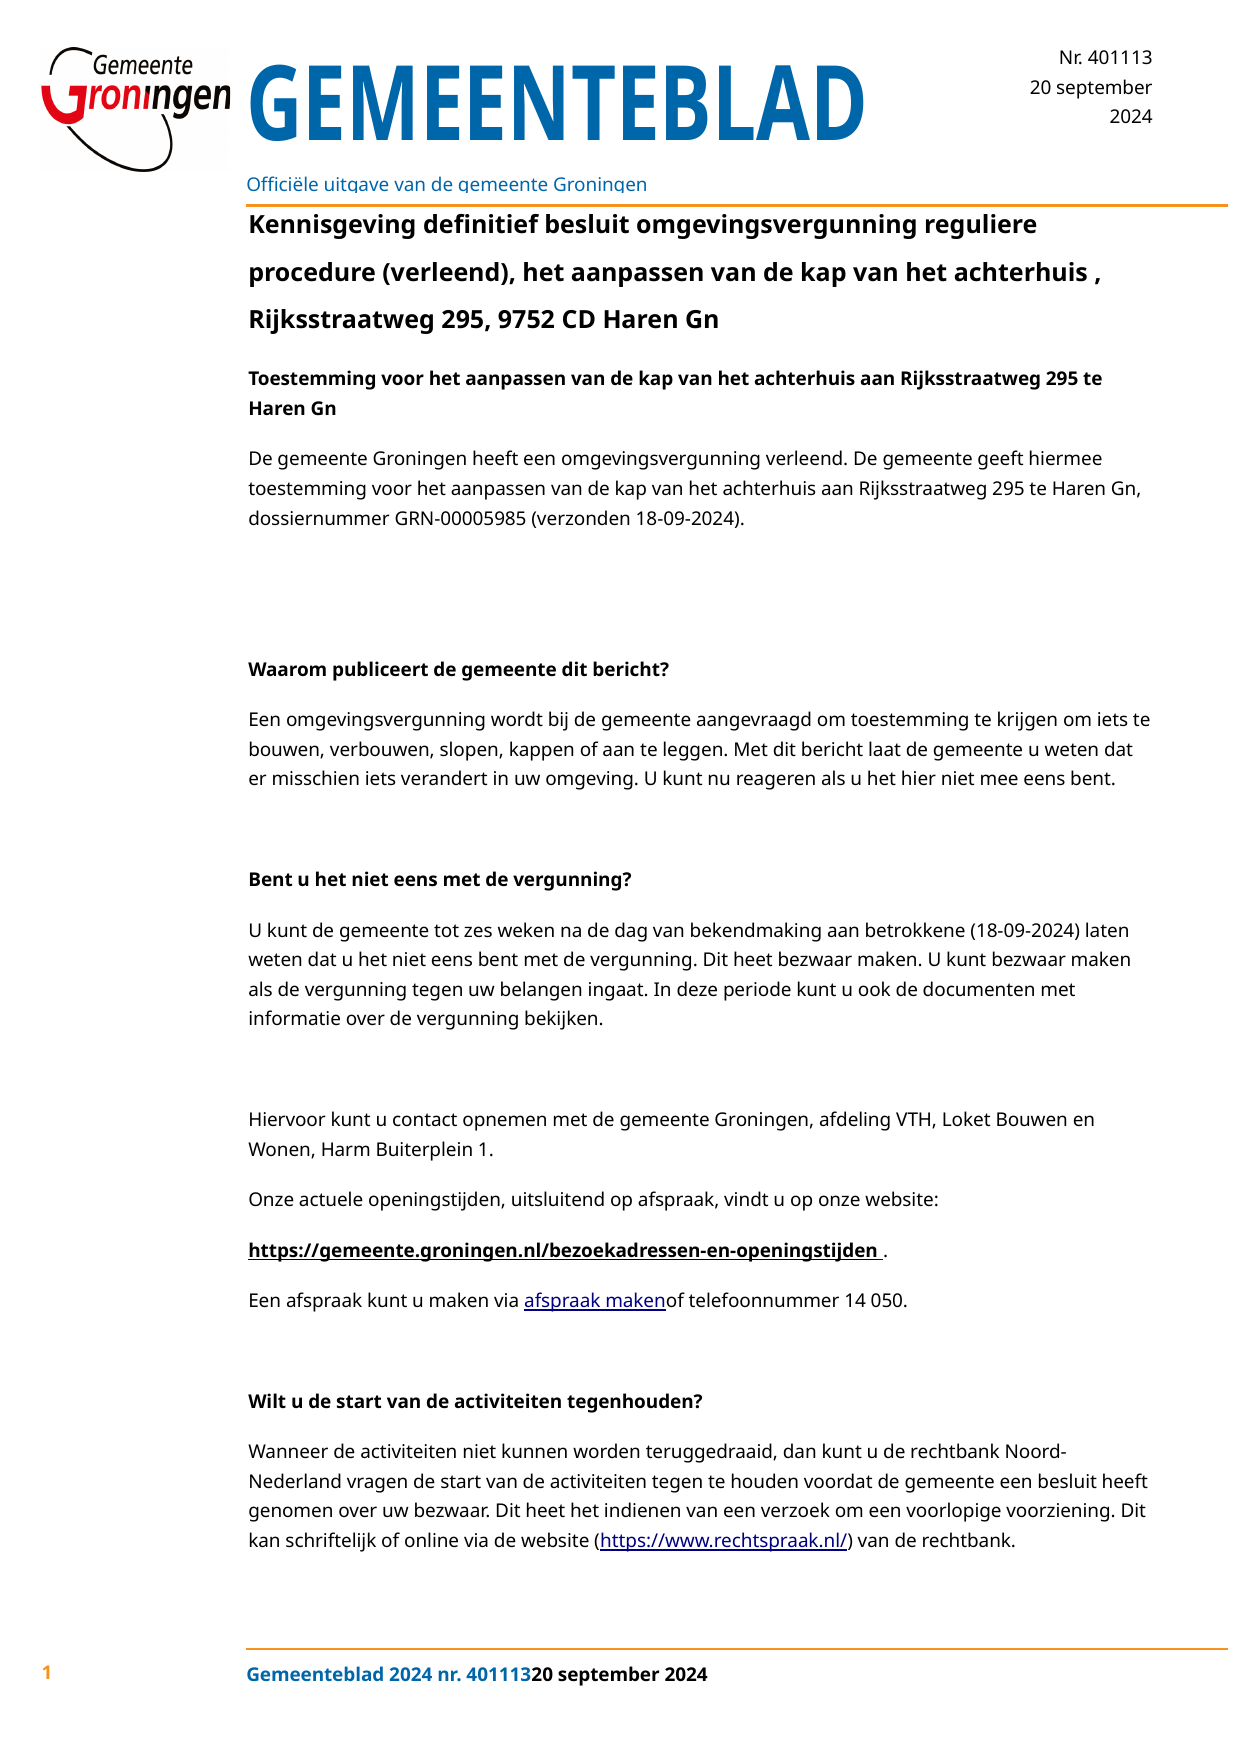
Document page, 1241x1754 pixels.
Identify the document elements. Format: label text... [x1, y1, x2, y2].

text Hiervoor kunt u contact opnemen met de gemeente Groningen, afdeling VTH, Loket Bouwen en Wonen, Harm Buiterplein 1. [248, 1106, 1152, 1162]
text Wanneer de activiteiten niet kunnen worden teruggedraaid, dan kunt u de rechtbank Noord-Nederland vragen de start van de activiteiten tegen te houden voordat de gemeente een besluit heeft genomen over uw bezwaar. Dit heet het indienen van een verzoek om een voorlopige voorziening. Dit kan schriftelijk of online via de website (https://www.rechtspraak.nl/) van de rechtbank. [248, 1438, 1152, 1553]
text Onze actuele openingstijden, uitsluitend op afspraak, vindt u op onze website: [248, 1186, 1152, 1212]
text De gemeente Groningen heeft een omgevingsvergunning verleend. De gemeente geeft hiermee toestemming voor het aanpassen van de kap van het achterhuis aan Rijksstraatweg 295 te Haren Gn, dossiernummer GRN-00005985 (verzonden 18-09-2024). [248, 446, 1152, 530]
text U kunt de gemeente tot zes weken na de dag van bekendmaking aan betrokkene (18-09-2024) laten weten dat u het niet eens bent met de vergunning. Dit heet bezwaar maken. U kunt bezwaar maken als de vergunning tegen uw belangen ingaat. In deze periode kunt u ook de documenten met informatie over de vergunning bekijken. [248, 917, 1152, 1031]
text Kennisgeving definitief besluit omgevingsvergunning reguliere procedure (verleend), het aanpassen van de kap van het achterhuis , Rijksstraatweg 295, 9752 CD Haren Gn [248, 207, 1152, 336]
text Een omgevingsvergunning wordt bij de gemeente aangevraagd om toestemming te krijgen om iets te bouwen, verbouwen, slopen, kappen of aan te leggen. Met dit bericht laat de gemeente u weten dat er misschien iets verandert in uw omgeving. U kunt nu reageren als u het hier niet mee eens bent. [248, 706, 1152, 791]
text Een afspraak kunt u maken via afspraak makenof telefoonnummer 14 050. [248, 1287, 1152, 1313]
text https://gemeente.groningen.nl/bezoekadressen-en-openingstijden . [248, 1237, 1152, 1262]
text Toestemming voor het aanpassen van de kap van het achterhuis aan Rijksstraatweg 295 te Haren Gn [248, 366, 1152, 421]
text Bent u het niet eens met de vergunning? [248, 866, 1152, 892]
text Waarom publiceert de gemeente dit bericht? [248, 656, 1152, 682]
picture [41, 47, 231, 172]
text Wilt u de start van de activiteiten tegenhouden? [248, 1388, 1152, 1414]
